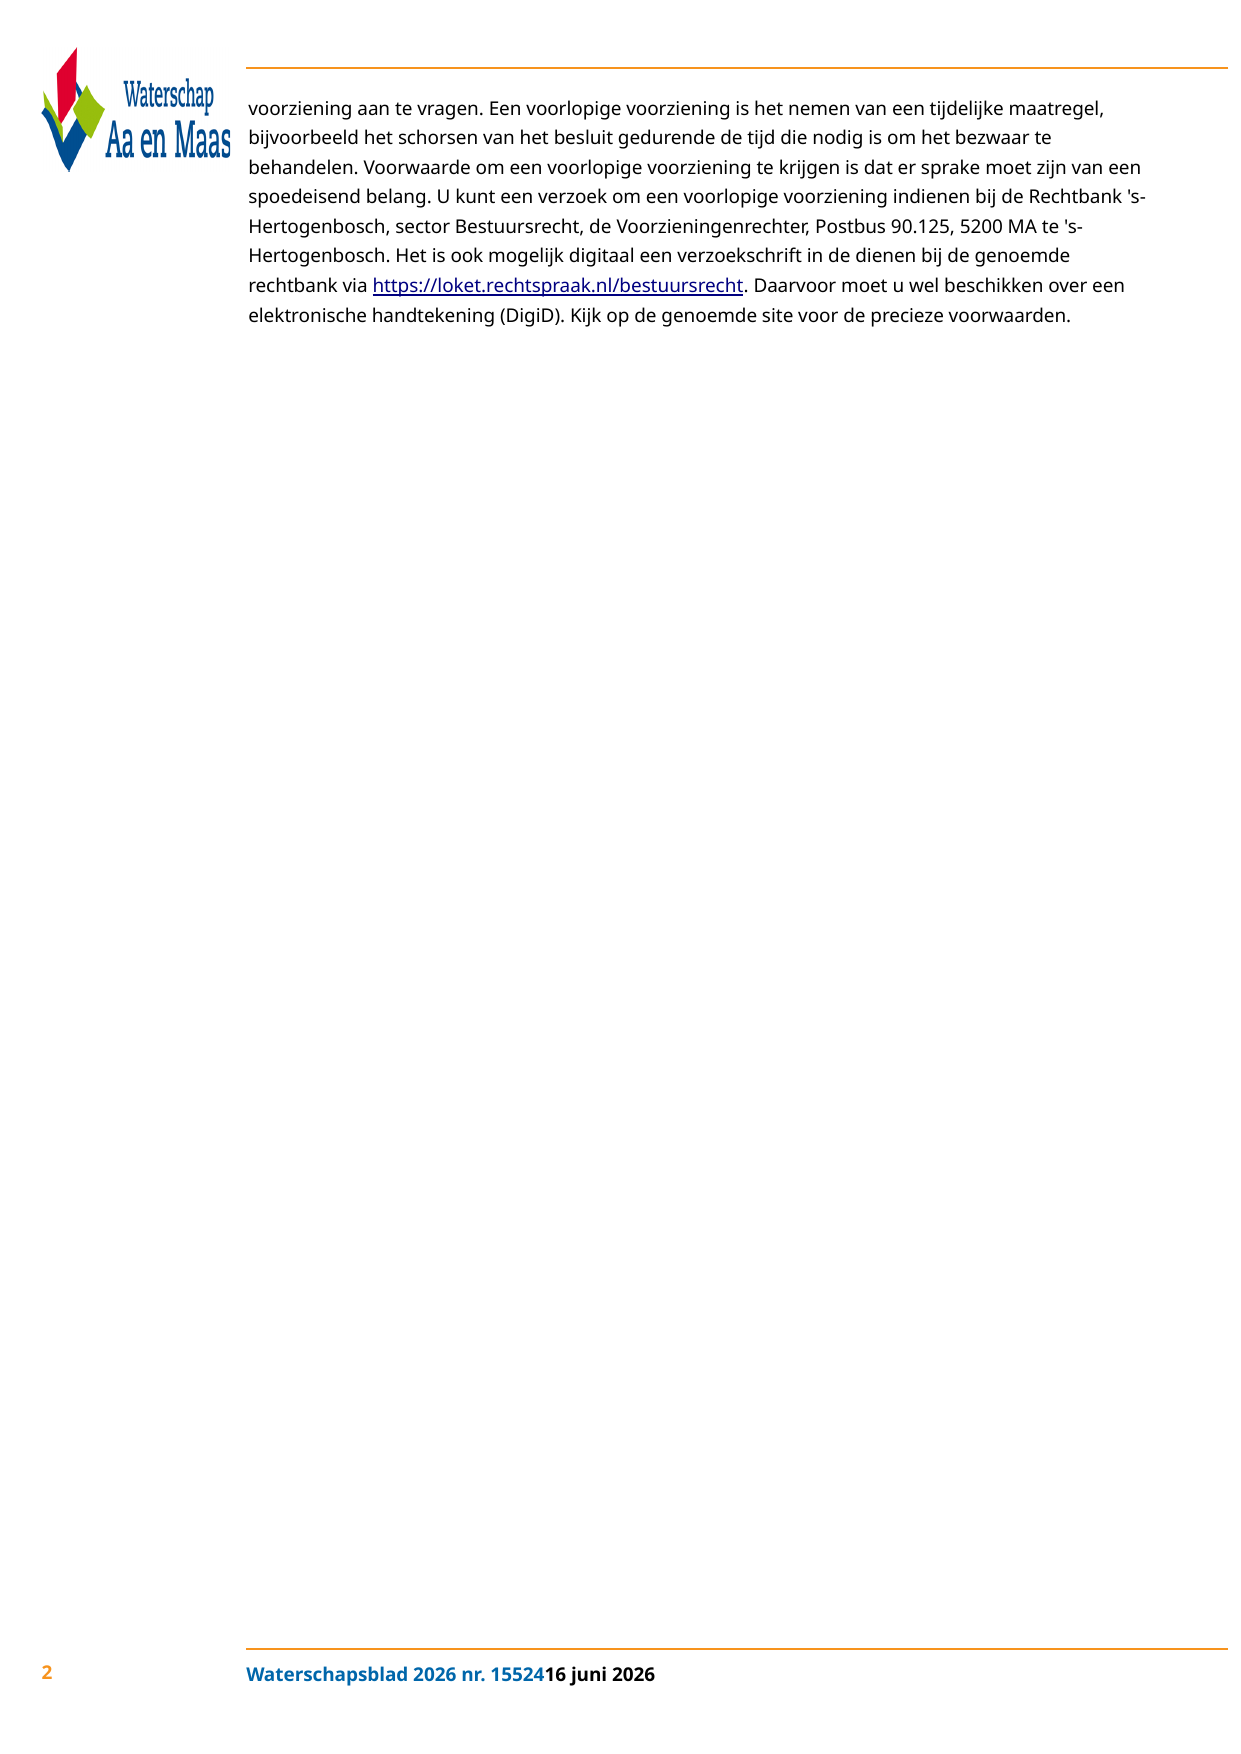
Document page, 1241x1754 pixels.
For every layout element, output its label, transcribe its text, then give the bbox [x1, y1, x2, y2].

picture [41, 47, 231, 172]
text voorziening aan te vragen. Een voorlopige voorziening is het nemen van een tijdelijke maatregel, bijvoorbeeld het schorsen van het besluit gedurende de tijd die nodig is om het bezwaar te behandelen. Voorwaarde om een voorlopige voorziening te krijgen is dat er sprake moet zijn van een spoedeisend belang. U kunt een verzoek om een voorlopige voorziening indienen bij de Rechtbank 's-Hertogenbosch, sector Bestuursrecht, de Voorzieningenrechter, Postbus 90.125, 5200 MA te 's-Hertogenbosch. Het is ook mogelijk digitaal een verzoekschrift in de dienen bij de genoemde rechtbank via https://loket.rechtspraak.nl/bestuursrecht. Daarvoor moet u wel beschikken over een elektronische handtekening (DigiD). Kijk op de genoemde site voor de precieze voorwaarden. [248, 95, 1152, 328]
